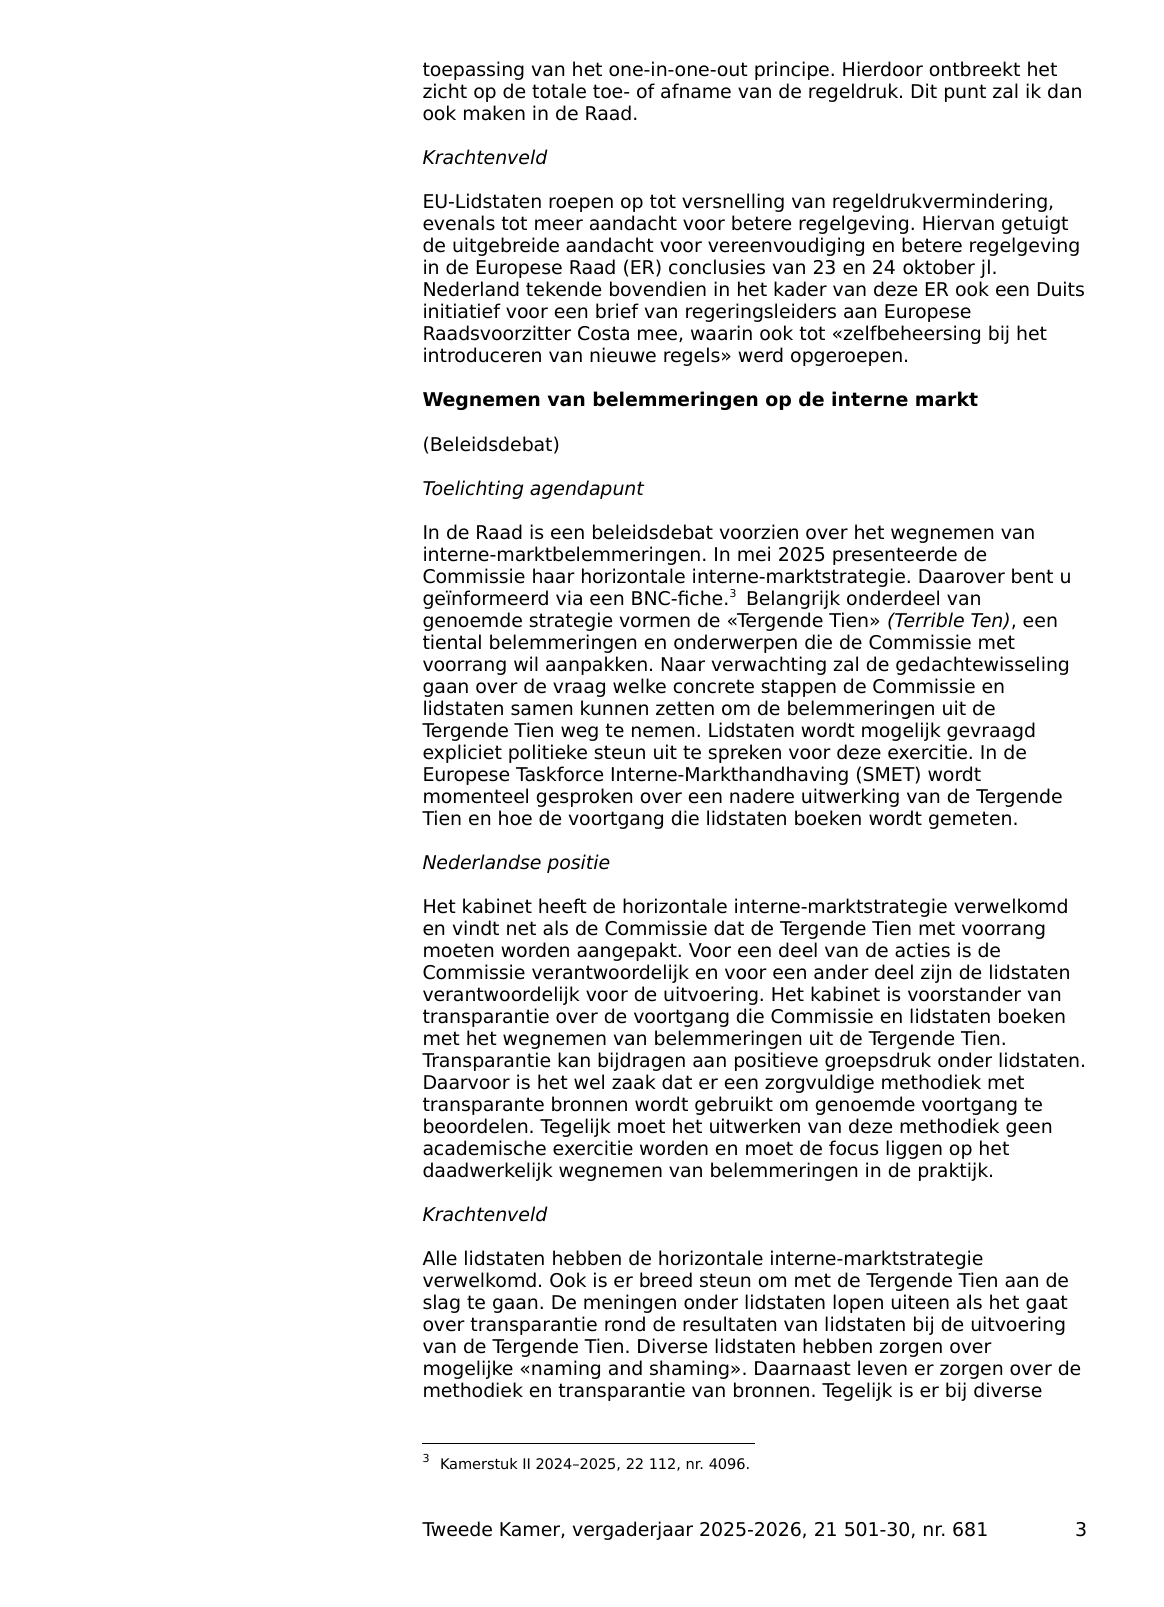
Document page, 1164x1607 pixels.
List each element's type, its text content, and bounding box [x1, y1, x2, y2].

text EU-Lidstaten roepen op tot versnelling van regeldrukvermindering, evenals tot meer aandacht voor betere regelgeving. Hiervan getuigt de uitgebreide aandacht voor vereenvoudiging en betere regelgeving in de Europese Raad (ER) conclusies van 23 en 24 oktober jl. Nederland tekende bovendien in het kader van deze ER ook een Duits initiatief voor een brief van regeringsleiders aan Europese Raadsvoorzitter Costa mee, waarin ook tot «zelfbeheersing bij het introduceren van nieuwe regels» werd opgeroepen. [422, 191, 1087, 367]
subtitle Krachtenveld [422, 147, 1087, 169]
text Het kabinet heeft de horizontale interne-marktstrategie verwelkomd en vindt net als de Commissie dat de Tergende Tien met voorrang moeten worden aangepakt. Voor een deel van de acties is de Commissie verantwoordelijk en voor een ander deel zijn de lidstaten verantwoordelijk voor de uitvoering. Het kabinet is voorstander van transparantie over de voortgang die Commissie en lidstaten boeken met het wegnemen van belemmeringen uit de Tergende Tien. Transparantie kan bijdragen aan positieve groepsdruk onder lidstaten. Daarvoor is het wel zaak dat er een zorgvuldige methodiek met transparante bronnen wordt gebruikt om genoemde voortgang te beoordelen. Tegelijk moet het uitwerken van deze methodiek geen academische exercitie worden en moet de focus liggen op het daadwerkelijk wegnemen van belemmeringen in de praktijk. [422, 896, 1087, 1182]
text Kamerstuk II 2024–2025, 22 112, nr. 4096. [422, 1452, 1087, 1474]
subtitle Toelichting agendapunt [422, 478, 1087, 500]
text (Beleidsdebat) [422, 433, 1087, 456]
text toepassing van het one-in-one-out principe. Hierdoor ontbreekt het zicht op de totale toe- of afname van de regeldruk. Dit punt zal ik dan ook maken in de Raad. [422, 59, 1087, 125]
subtitle Wegnemen van belemmeringen op de interne markt [422, 389, 1087, 411]
text Alle lidstaten hebben de horizontale interne-marktstrategie verwelkomd. Ook is er breed steun om met de Tergende Tien aan de slag te gaan. De meningen onder lidstaten lopen uiteen als het gaat over transparantie rond de resultaten van lidstaten bij de uitvoering van de Tergende Tien. Diverse lidstaten hebben zorgen over mogelijke «naming and shaming». Daarnaast leven er zorgen over de methodiek en transparantie van bronnen. Tegelijk is er bij diverse [422, 1248, 1087, 1402]
subtitle Nederlandse positie [422, 852, 1087, 874]
text In de Raad is een beleidsdebat voorzien over het wegnemen van interne-marktbelemmeringen. In mei 2025 presenteerde de Commissie haar horizontale interne-marktstrategie. Daarover bent u geïnformeerd via een BNC-fiche. Belangrijk onderdeel van genoemde strategie vormen de «Tergende Tien» (Terrible Ten), een tiental belemmeringen en onderwerpen die de Commissie met voorrang wil aanpakken. Naar verwachting zal de gedachtewisseling gaan over de vraag welke concrete stappen de Commissie en lidstaten samen kunnen zetten om de belemmeringen uit de Tergende Tien weg te nemen. Lidstaten wordt mogelijk gevraagd expliciet politieke steun uit te spreken voor deze exercitie. In de Europese Taskforce Interne-Markthandhaving (SMET) wordt momenteel gesproken over een nadere uitwerking van de Tergende Tien en hoe de voortgang die lidstaten boeken wordt gemeten. [422, 522, 1087, 829]
subtitle Krachtenveld [422, 1204, 1087, 1226]
